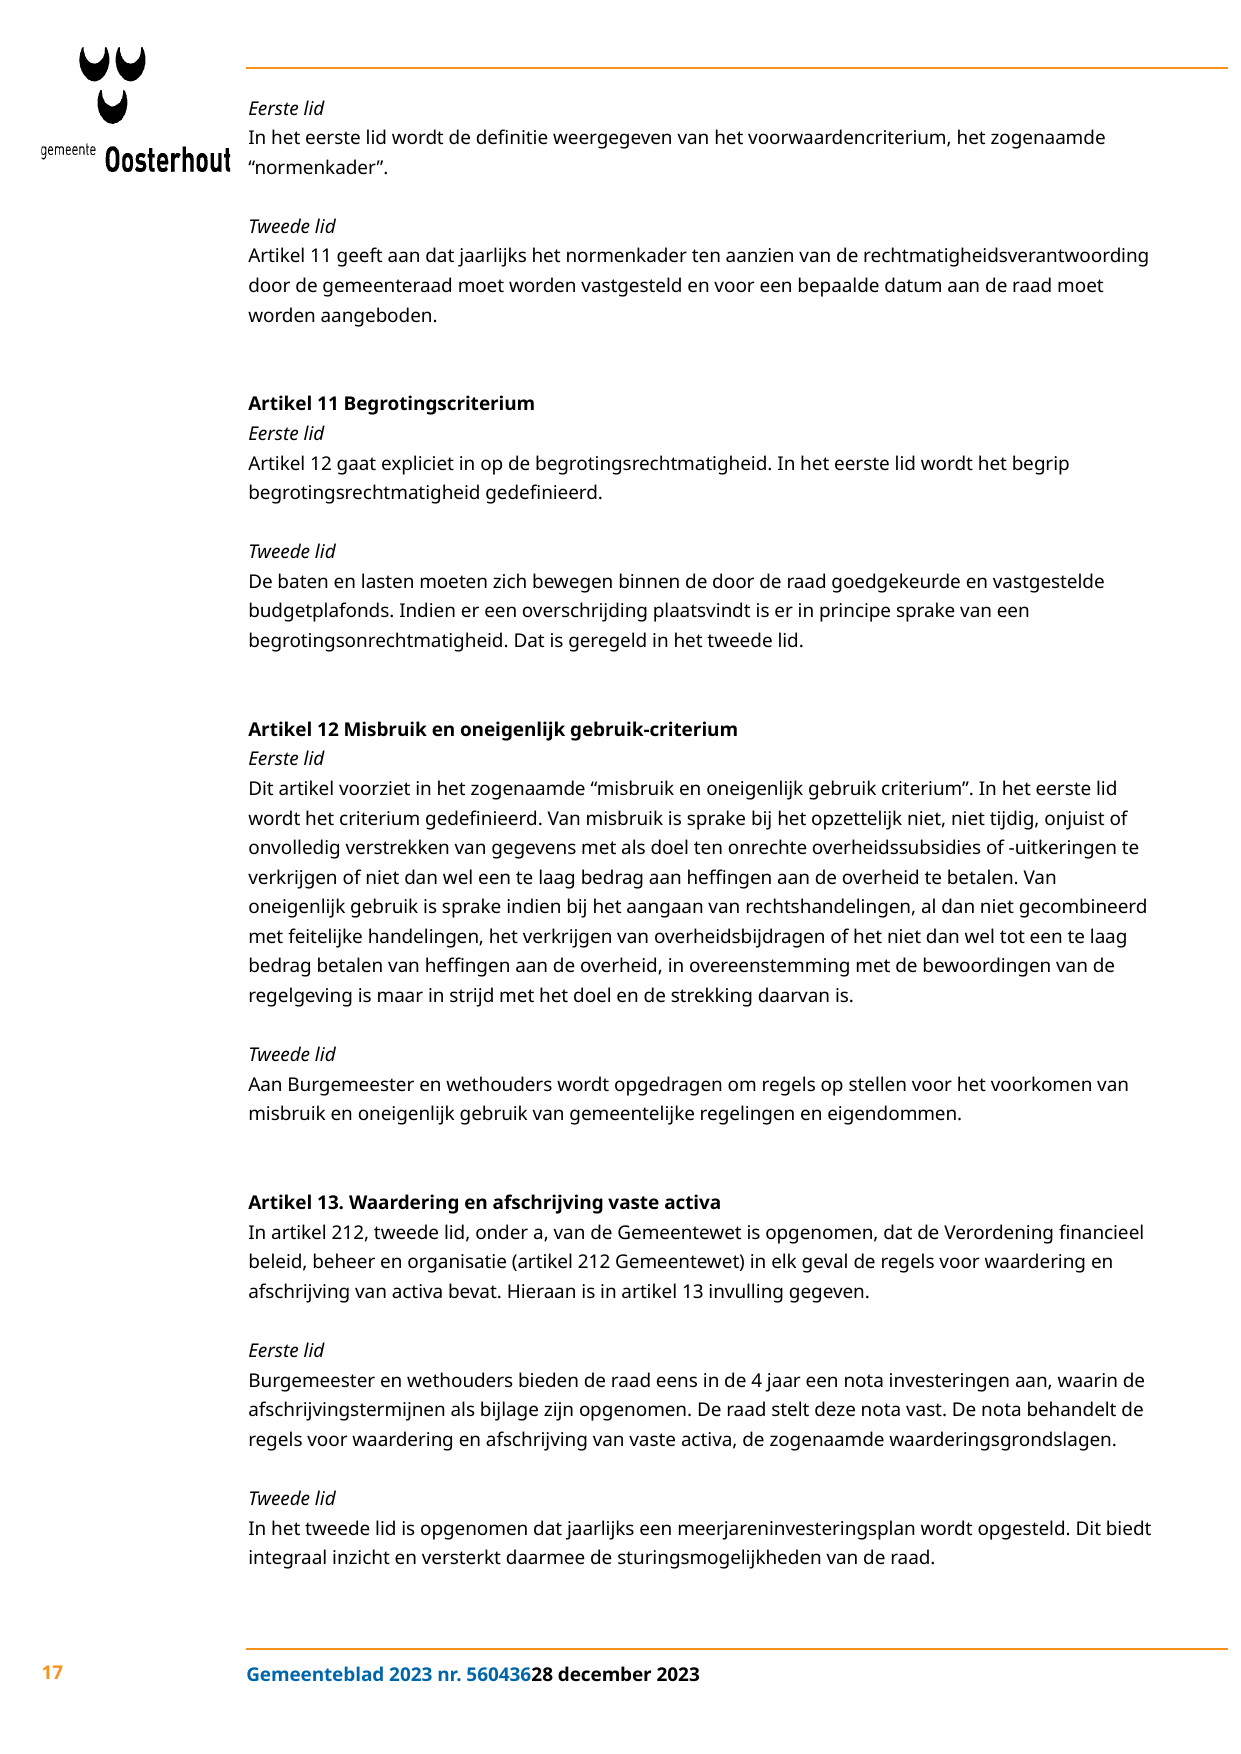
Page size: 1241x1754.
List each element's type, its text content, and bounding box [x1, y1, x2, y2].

text Dit artikel voorziet in het zogenaamde “misbruik en oneigenlijk gebruik criterium”. In het eerste lid wordt het criterium gedefinieerd. Van misbruik is sprake bij het opzettelijk niet, niet tijdig, onjuist of onvolledig verstrekken van gegevens met als doel ten onrechte overheidssubsidies of -uitkeringen te verkrijgen of niet dan wel een te laag bedrag aan heffingen aan de overheid te betalen. Van oneigenlijk gebruik is sprake indien bij het aangaan van rechtshandelingen, al dan niet gecombineerd met feitelijke handelingen, het verkrijgen van overheidsbijdragen of het niet dan wel tot een te laag bedrag betalen van heffingen aan de overheid, in overeenstemming met de bewoordingen van de regelgeving is maar in strijd met het doel en de strekking daarvan is. [248, 775, 1152, 1008]
text In het tweede lid is opgenomen dat jaarlijks een meerjareninvesteringsplan wordt opgesteld. Dit biedt integraal inzicht en versterkt daarmee de sturingsmogelijkheden van de raad. [248, 1515, 1152, 1570]
text Eerste lid [248, 95, 1152, 121]
text Tweede lid [248, 1485, 1152, 1511]
text De baten en lasten moeten zich bewegen binnen de door de raad goedgekeurde en vastgestelde budgetplafonds. Indien er een overschrijding plaatsvindt is er in principe sprake van een begrotingsonrechtmatigheid. Dat is geregeld in het tweede lid. [248, 568, 1152, 653]
text In het eerste lid wordt de definitie weergegeven van het voorwaardencriterium, het zogenaamde “normenkader”. [248, 124, 1152, 180]
text In artikel 212, tweede lid, onder a, van de Gemeentewet is opgenomen, dat de Verordening financieel beleid, beheer en organisatie (artikel 212 Gemeentewet) in elk geval de regels voor waardering en afschrijving van activa bevat. Hieraan is in artikel 13 invulling gegeven. [248, 1219, 1152, 1304]
text Artikel 13. Waardering en afschrijving vaste activa [248, 1189, 1152, 1215]
text Tweede lid [248, 213, 1152, 239]
text Artikel 12 Misbruik en oneigenlijk gebruik-criterium [248, 716, 1152, 742]
text Eerste lid [248, 420, 1152, 446]
text Artikel 12 gaat expliciet in op de begrotingsrechtmatigheid. In het eerste lid wordt het begrip begrotingsrechtmatigheid gedefinieerd. [248, 450, 1152, 505]
text Artikel 11 geeft aan dat jaarlijks het normenkader ten aanzien van de rechtmatigheidsverantwoording door de gemeenteraad moet worden vastgesteld en voor een bepaalde datum aan de raad moet worden aangeboden. [248, 243, 1152, 328]
text Tweede lid [248, 538, 1152, 564]
text Tweede lid [248, 1041, 1152, 1067]
text Artikel 11 Begrotingscriterium [248, 391, 1152, 416]
text Aan Burgemeester en wethouders wordt opgedragen om regels op stellen voor het voorkomen van misbruik en oneigenlijk gebruik van gemeentelijke regelingen en eigendommen. [248, 1071, 1152, 1126]
text Eerste lid [248, 1337, 1152, 1363]
text Burgemeester en wethouders bieden de raad eens in de 4 jaar een nota investeringen aan, waarin de afschrijvingstermijnen als bijlage zijn opgenomen. De raad stelt deze nota vast. De nota behandelt de regels voor waardering en afschrijving van vaste activa, de zogenaamde waarderingsgrondslagen. [248, 1367, 1152, 1452]
picture [41, 47, 231, 172]
text Eerste lid [248, 746, 1152, 771]
